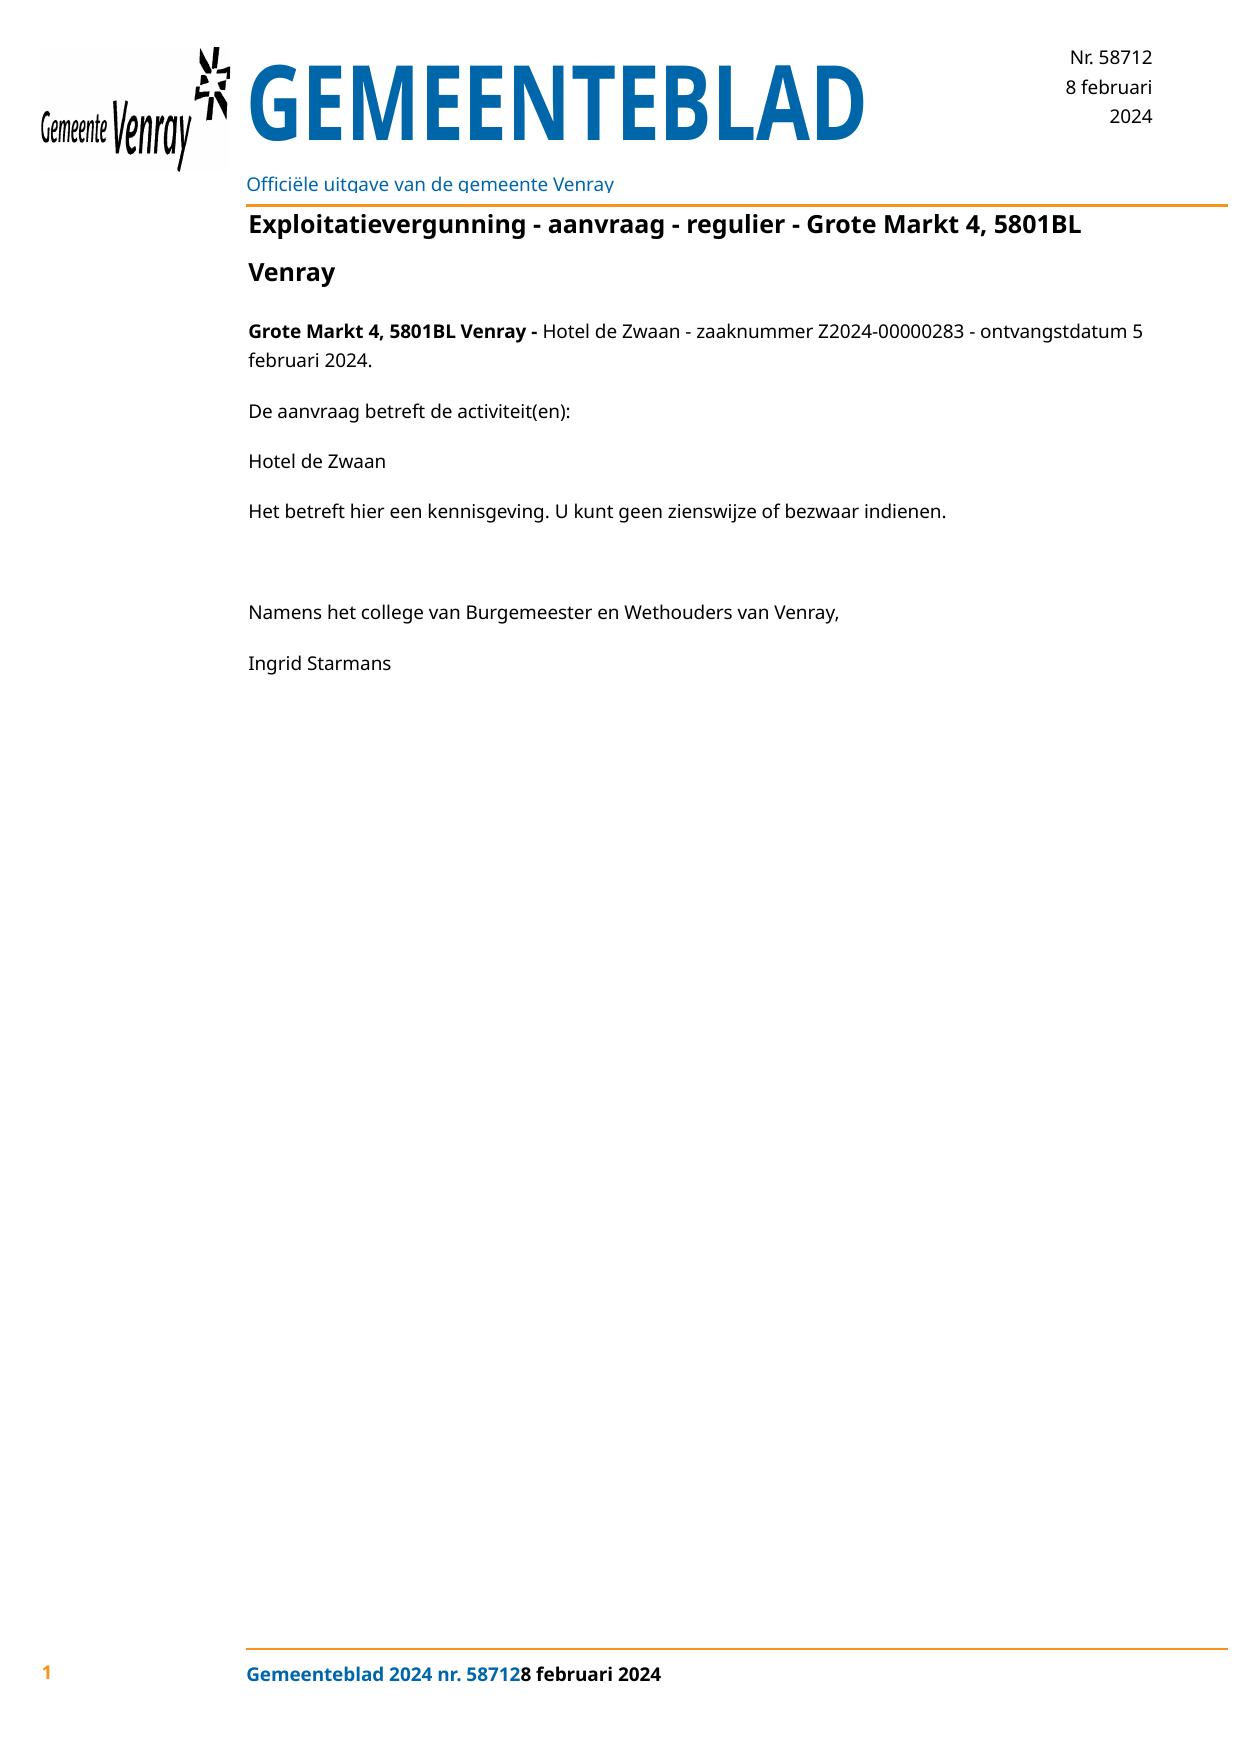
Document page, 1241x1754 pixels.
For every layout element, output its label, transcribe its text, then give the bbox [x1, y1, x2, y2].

text Exploitatievergunning - aanvraag - regulier - Grote Markt 4, 5801BL Venray [248, 207, 1152, 288]
text Het betreft hier een kennisgeving. U kunt geen zienswijze of bezwaar indienen. [248, 499, 1152, 524]
text Ingrid Starmans [248, 650, 1152, 676]
text Hotel de Zwaan [248, 448, 1152, 474]
text Grote Markt 4, 5801BL Venray - Hotel de Zwaan - zaaknummer Z2024-00000283 - ontvangstdatum 5 februari 2024. [248, 318, 1152, 373]
picture [41, 47, 231, 172]
text De aanvraag betreft de activiteit(en): [248, 398, 1152, 424]
text Namens het college van Burgemeester en Wethouders van Venray, [248, 599, 1152, 625]
